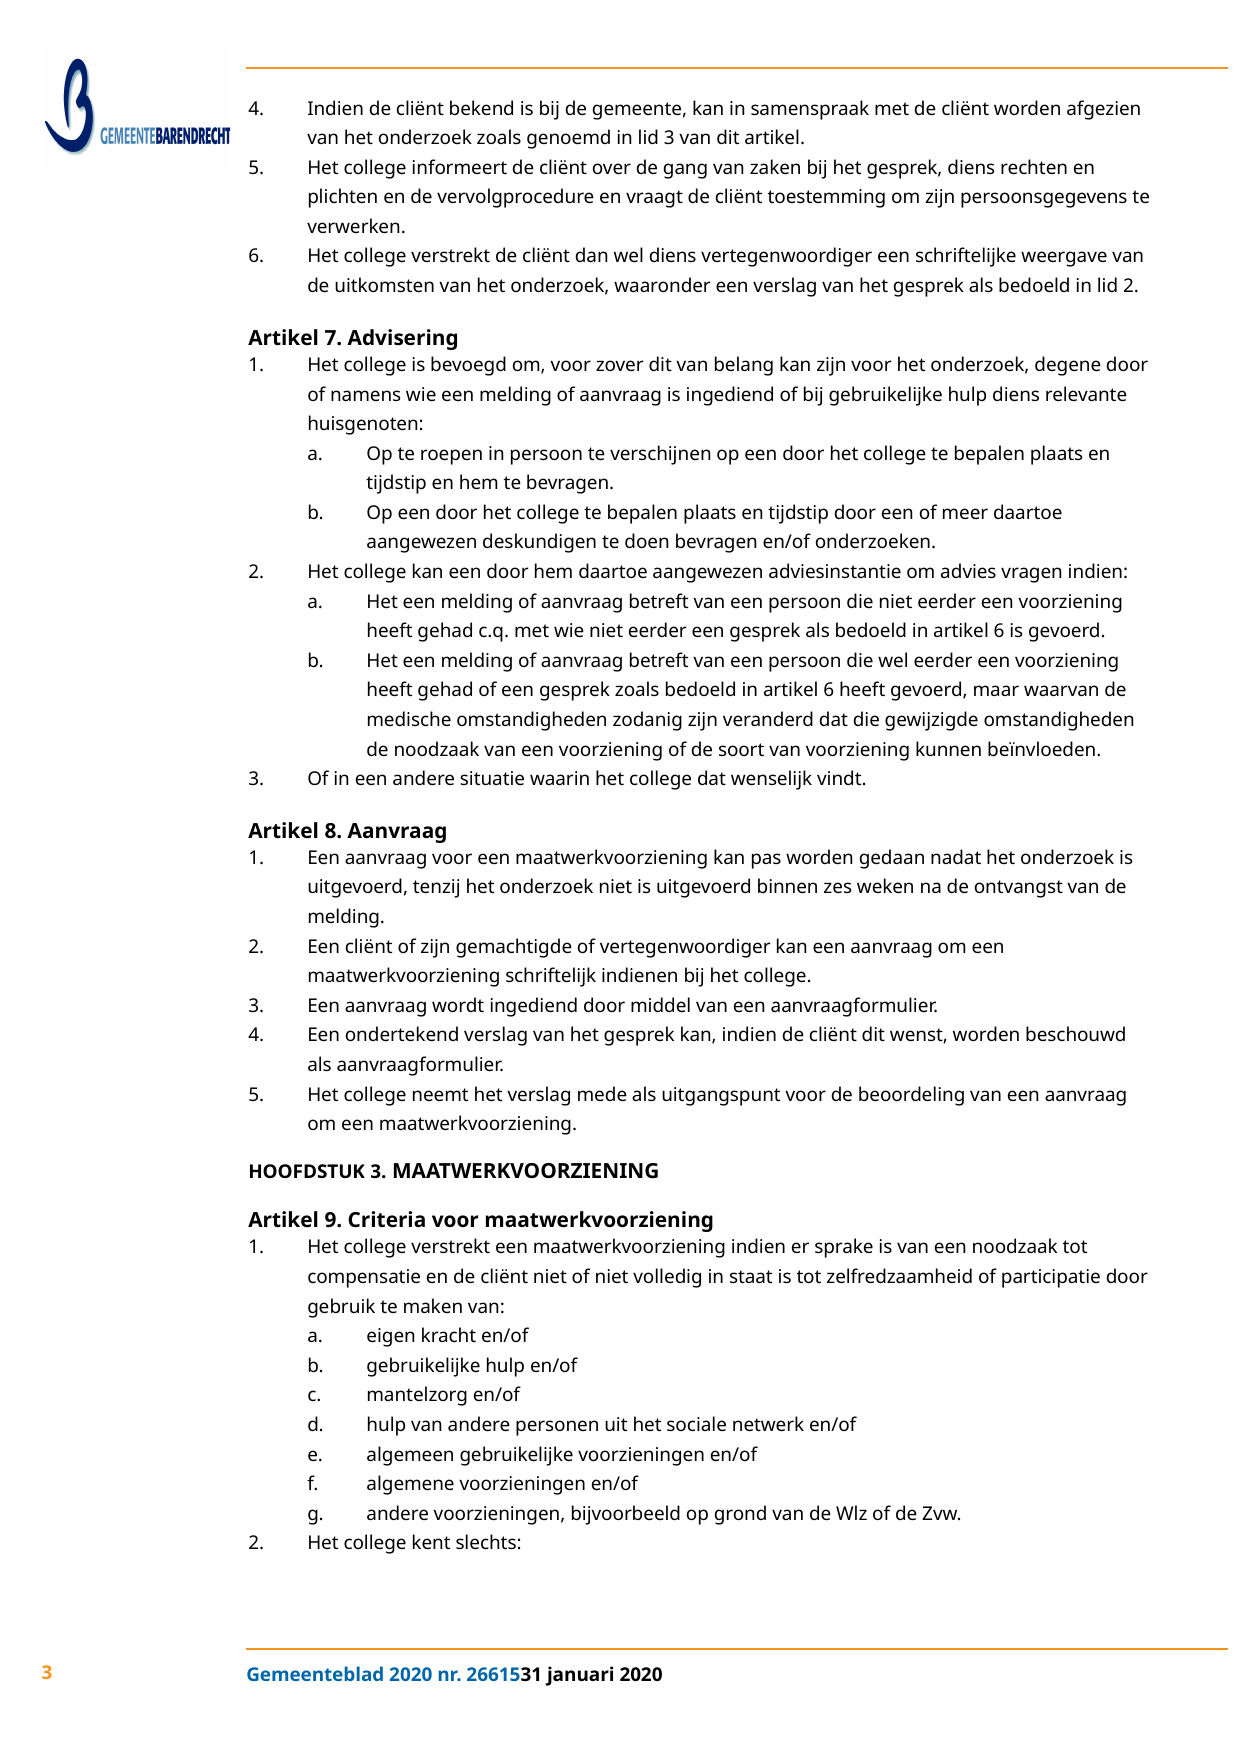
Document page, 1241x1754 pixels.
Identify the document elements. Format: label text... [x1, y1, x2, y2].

list Een aanvraag voor een maatwerkvoorziening kan pas worden gedaan nadat het onderzoek is uitgevoerd, tenzij het onderzoek niet is uitgevoerd binnen zes weken na de ontvangst van de melding. [248, 844, 1152, 929]
list mantelzorg en/of [307, 1382, 1152, 1407]
list Een ondertekend verslag van het gesprek kan, indien de cliënt dit wenst, worden beschouwd als aanvraagformulier. [248, 1022, 1152, 1077]
list hulp van andere personen uit het sociale netwerk en/of [307, 1411, 1152, 1437]
list algemene voorzieningen en/of [307, 1470, 1152, 1496]
list Indien de cliënt bekend is bij de gemeente, kan in samenspraak met de cliënt worden afgezien van het onderzoek zoals genoemd in lid 3 van dit artikel. [248, 95, 1152, 150]
list Het college kan een door hem daartoe aangewezen adviesinstantie om advies vragen indien: [248, 558, 1152, 584]
list Het college verstrekt een maatwerkvoorziening indien er sprake is van een noodzaak tot compensatie en de cliënt niet of niet volledig in staat is tot zelfredzaamheid of participatie door gebruik te maken van: [248, 1234, 1152, 1319]
list gebruikelijke hulp en/of [307, 1352, 1152, 1378]
text Artikel 7. Advisering [248, 323, 1152, 351]
list Op een door het college te bepalen plaats en tijdstip door een of meer daartoe aangewezen deskundigen te doen bevragen en/of onderzoeken. [307, 499, 1152, 554]
list Het college neemt het verslag mede als uitgangspunt voor de beoordeling van een aanvraag om een maatwerkvoorziening. [248, 1081, 1152, 1136]
list Een aanvraag wordt ingediend door middel van een aanvraagformulier. [248, 992, 1152, 1018]
text HOOFDSTUK 3. MAATWERKVOORZIENING [248, 1156, 1152, 1184]
list Het een melding of aanvraag betreft van een persoon die niet eerder een voorziening heeft gehad c.q. met wie niet eerder een gesprek als bedoeld in artikel 6 is gevoerd. [307, 588, 1152, 643]
list Een cliënt of zijn gemachtigde of vertegenwoordiger kan een aanvraag om een maatwerkvoorziening schriftelijk indienen bij het college. [248, 933, 1152, 988]
text Artikel 9. Criteria voor maatwerkvoorziening [248, 1205, 1152, 1234]
list Of in een andere situatie waarin het college dat wenselijk vindt. [248, 765, 1152, 791]
list andere voorzieningen, bijvoorbeeld op grond van de Wlz of de Zvw. [307, 1500, 1152, 1526]
list eigen kracht en/of [307, 1322, 1152, 1348]
list Het college is bevoegd om, voor zover dit van belang kan zijn voor het onderzoek, degene door of namens wie een melding of aanvraag is ingediend of bij gebruikelijke hulp diens relevante huisgenoten: [248, 351, 1152, 436]
list Het een melding of aanvraag betreft van een persoon die wel eerder een voorziening heeft gehad of een gesprek zoals bedoeld in artikel 6 heeft gevoerd, maar waarvan de medische omstandigheden zodanig zijn veranderd dat die gewijzigde omstandigheden de noodzaak van een voorziening of de soort van voorziening kunnen beïnvloeden. [307, 647, 1152, 761]
text Artikel 8. Aanvraag [248, 816, 1152, 844]
list Op te roepen in persoon te verschijnen op een door het college te bepalen plaats en tijdstip en hem te bevragen. [307, 440, 1152, 495]
list algemeen gebruikelijke voorzieningen en/of [307, 1441, 1152, 1467]
list Het college informeert de cliënt over de gang van zaken bij het gesprek, diens rechten en plichten en de vervolgprocedure en vraagt de cliënt toestemming om zijn persoonsgegevens te verwerken. [248, 154, 1152, 239]
picture [41, 47, 231, 172]
list Het college verstrekt de cliënt dan wel diens vertegenwoordiger een schriftelijke weergave van de uitkomsten van het onderzoek, waaronder een verslag van het gesprek als bedoeld in lid 2. [248, 243, 1152, 298]
list Het college kent slechts: [248, 1529, 1152, 1555]
